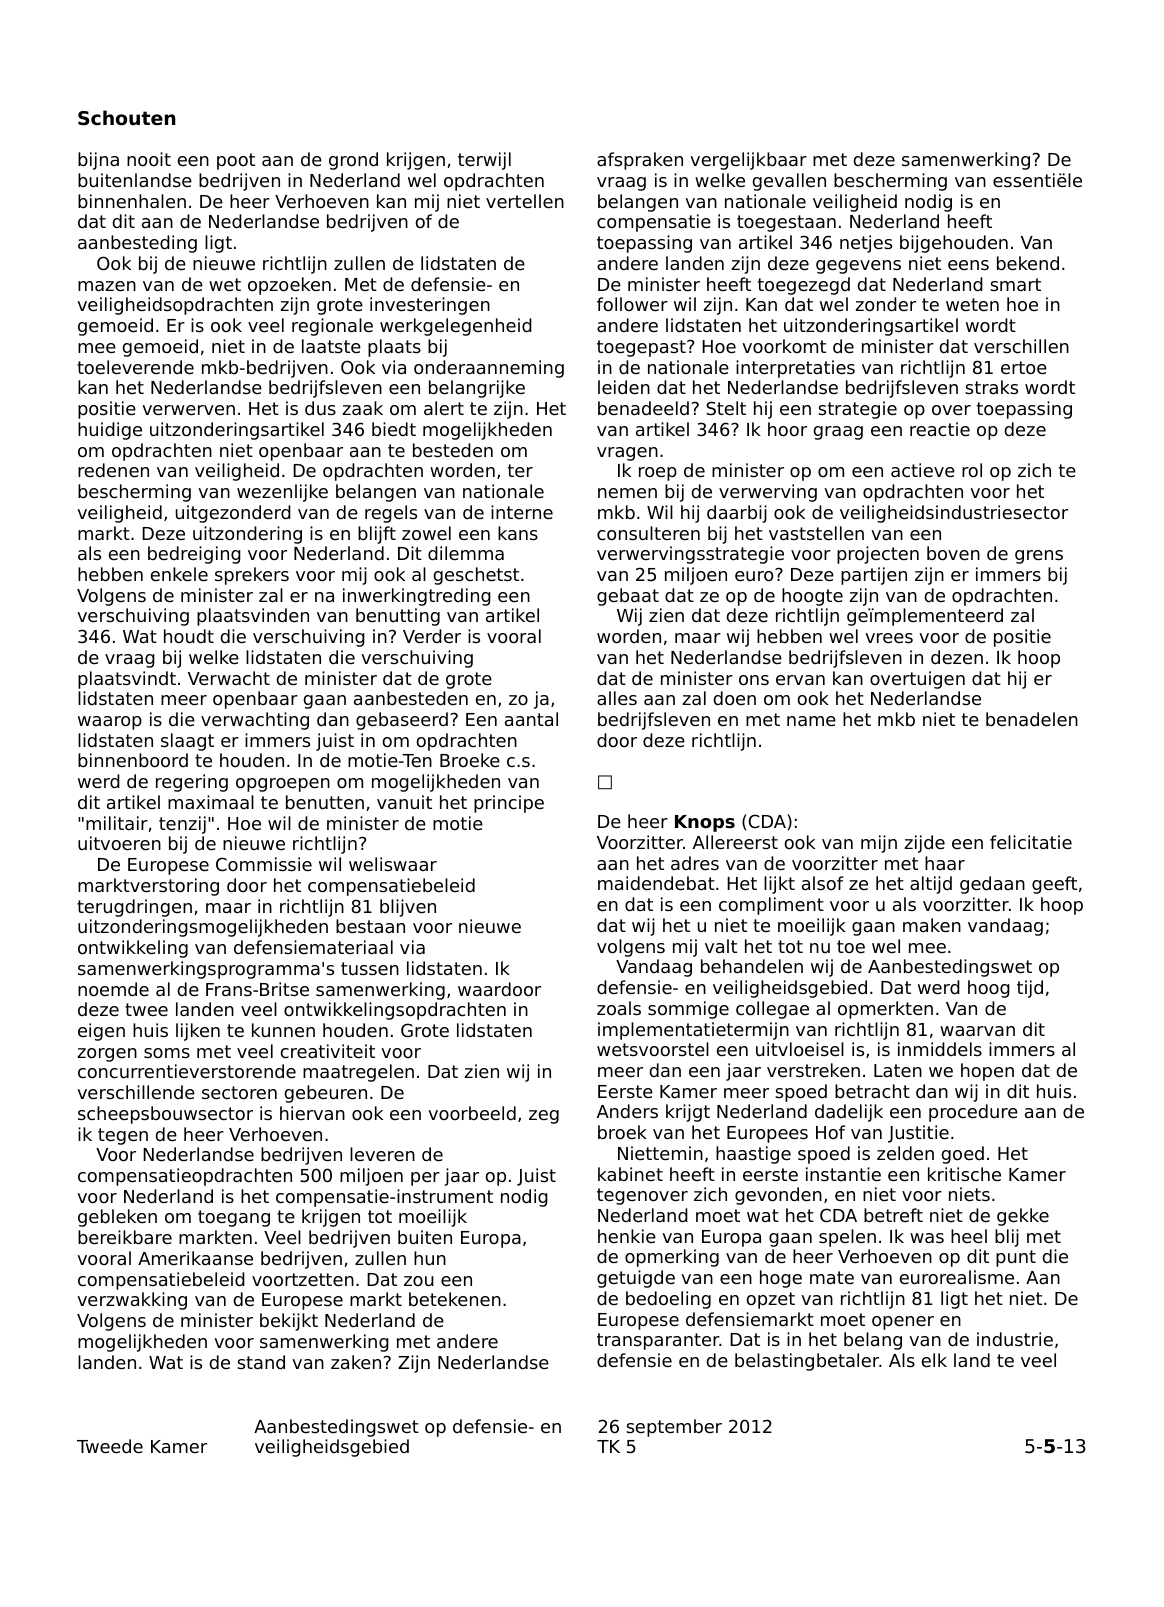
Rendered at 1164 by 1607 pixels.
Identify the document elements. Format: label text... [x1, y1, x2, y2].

text De heer Knops (CDA): [596, 812, 1087, 833]
text Vandaag behandelen wij de Aanbestedingswet op defensie- en veiligheidsgebied. Dat werd hoog tijd, zoals sommige collegae al opmerkten. Van de implementatietermijn van richtlijn 81, waarvan dit wetsvoorstel een uitvloeisel is, is inmiddels immers al meer dan een jaar verstreken. Laten we hopen dat de Eerste Kamer meer spoed betracht dan wij in dit huis. Anders krijgt Nederland dadelijk een procedure aan de broek van het Europees Hof van Justitie. [596, 957, 1087, 1144]
text Ik roep de minister op om een actieve rol op zich te nemen bij de verwerving van opdrachten voor het mkb. Wil hij daarbij ook de veiligheidsindustriesector consulteren bij het vaststellen van een verwervingsstrategie voor projecten boven de grens van 25 miljoen euro? Deze partijen zijn er immers bij gebaat dat ze op de hoogte zijn van de opdrachten. [596, 461, 1087, 606]
text bijna nooit een poot aan de grond krijgen, terwijl buitenlandse bedrijven in Nederland wel opdrachten binnenhalen. De heer Verhoeven kan mij niet vertellen dat dit aan de Nederlandse bedrijven of de aanbesteding ligt. [77, 150, 567, 254]
text Voor Nederlandse bedrijven leveren de compensatieopdrachten 500 miljoen per jaar op. Juist voor Nederland is het compensatie-instrument nodig gebleken om toegang te krijgen tot moeilijk bereikbare markten. Veel bedrijven buiten Europa, vooral Amerikaanse bedrijven, zullen hun compensatiebeleid voortzetten. Dat zou een verzwakking van de Europese markt betekenen. Volgens de minister bekijkt Nederland de mogelijkheden voor samenwerking met andere landen. Wat is de stand van zaken? Zijn Nederlandse [77, 1145, 567, 1373]
text Wij zien dat deze richtlijn geïmplementeerd zal worden, maar wij hebben wel vrees voor de positie van het Nederlandse bedrijfsleven in dezen. Ik hoop dat de minister ons ervan kan overtuigen dat hij er alles aan zal doen om ook het Nederlandse bedrijfsleven en met name het mkb niet te benadelen door deze richtlijn. [596, 606, 1087, 751]
text De Europese Commissie wil weliswaar marktverstoring door het compensatiebeleid terugdringen, maar in richtlijn 81 blijven uitzonderingsmogelijkheden bestaan voor nieuwe ontwikkeling van defensiemateriaal via samenwerkingsprogramma's tussen lidstaten. Ik noemde al de Frans-Britse samenwerking, waardoor deze twee landen veel ontwikkelingsopdrachten in eigen huis lijken te kunnen houden. Grote lidstaten zorgen soms met veel creativiteit voor concurrentieverstorende maatregelen. Dat zien wij in verschillende sectoren gebeuren. De scheepsbouwsector is hiervan ook een voorbeeld, zeg ik tegen de heer Verhoeven. [77, 855, 567, 1145]
text □ [596, 771, 1087, 792]
text afspraken vergelijkbaar met deze samenwerking? De vraag is in welke gevallen bescherming van essentiële belangen van nationale veiligheid nodig is en compensatie is toegestaan. Nederland heeft toepassing van artikel 346 netjes bijgehouden. Van andere landen zijn deze gegevens niet eens bekend. De minister heeft toegezegd dat Nederland smart follower wil zijn. Kan dat wel zonder te weten hoe in andere lidstaten het uitzonderingsartikel wordt toegepast? Hoe voorkomt de minister dat verschillen in de nationale interpretaties van richtlijn 81 ertoe leiden dat het Nederlandse bedrijfsleven straks wordt benadeeld? Stelt hij een strategie op over toepassing van artikel 346? Ik hoor graag een reactie op deze vragen. [596, 150, 1087, 461]
text Voorzitter. Allereerst ook van mijn zijde een felicitatie aan het adres van de voorzitter met haar maidendebat. Het lijkt alsof ze het altijd gedaan geeft, en dat is een compliment voor u als voorzitter. Ik hoop dat wij het u niet te moeilijk gaan maken vandaag; volgens mij valt het tot nu toe wel mee. [596, 833, 1087, 957]
text Ook bij de nieuwe richtlijn zullen de lidstaten de mazen van de wet opzoeken. Met de defensie- en veiligheidsopdrachten zijn grote investeringen gemoeid. Er is ook veel regionale werkgelegenheid mee gemoeid, niet in de laatste plaats bij toeleverende mkb-bedrijven. Ook via onderaanneming kan het Nederlandse bedrijfsleven een belangrijke positie verwerven. Het is dus zaak om alert te zijn. Het huidige uitzonderingsartikel 346 biedt mogelijkheden om opdrachten niet openbaar aan te besteden om redenen van veiligheid. De opdrachten worden, ter bescherming van wezenlijke belangen van nationale veiligheid, uitgezonderd van de regels van de interne markt. Deze uitzondering is en blijft zowel een kans als een bedreiging voor Nederland. Dit dilemma hebben enkele sprekers voor mij ook al geschetst. Volgens de minister zal er na inwerkingtreding een verschuiving plaatsvinden van benutting van artikel 346. Wat houdt die verschuiving in? Verder is vooral de vraag bij welke lidstaten die verschuiving plaatsvindt. Verwacht de minister dat de grote lidstaten meer openbaar gaan aanbesteden en, zo ja, waarop is die verwachting dan gebaseerd? Een aantal lidstaten slaagt er immers juist in om opdrachten binnenboord te houden. In de motie-Ten Broeke c.s. werd de regering opgroepen om mogelijkheden van dit artikel maximaal te benutten, vanuit het principe "militair, tenzij". Hoe wil de minister de motie uitvoeren bij de nieuwe richtlijn? [77, 254, 567, 855]
text Niettemin, haastige spoed is zelden goed. Het kabinet heeft in eerste instantie een kritische Kamer tegenover zich gevonden, en niet voor niets. Nederland moet wat het CDA betreft niet de gekke henkie van Europa gaan spelen. Ik was heel blij met de opmerking van de heer Verhoeven op dit punt die getuigde van een hoge mate van eurorealisme. Aan de bedoeling en opzet van richtlijn 81 ligt het niet. De Europese defensiemarkt moet opener en transparanter. Dat is in het belang van de industrie, defensie en de belastingbetaler. Als elk land te veel [596, 1144, 1087, 1372]
